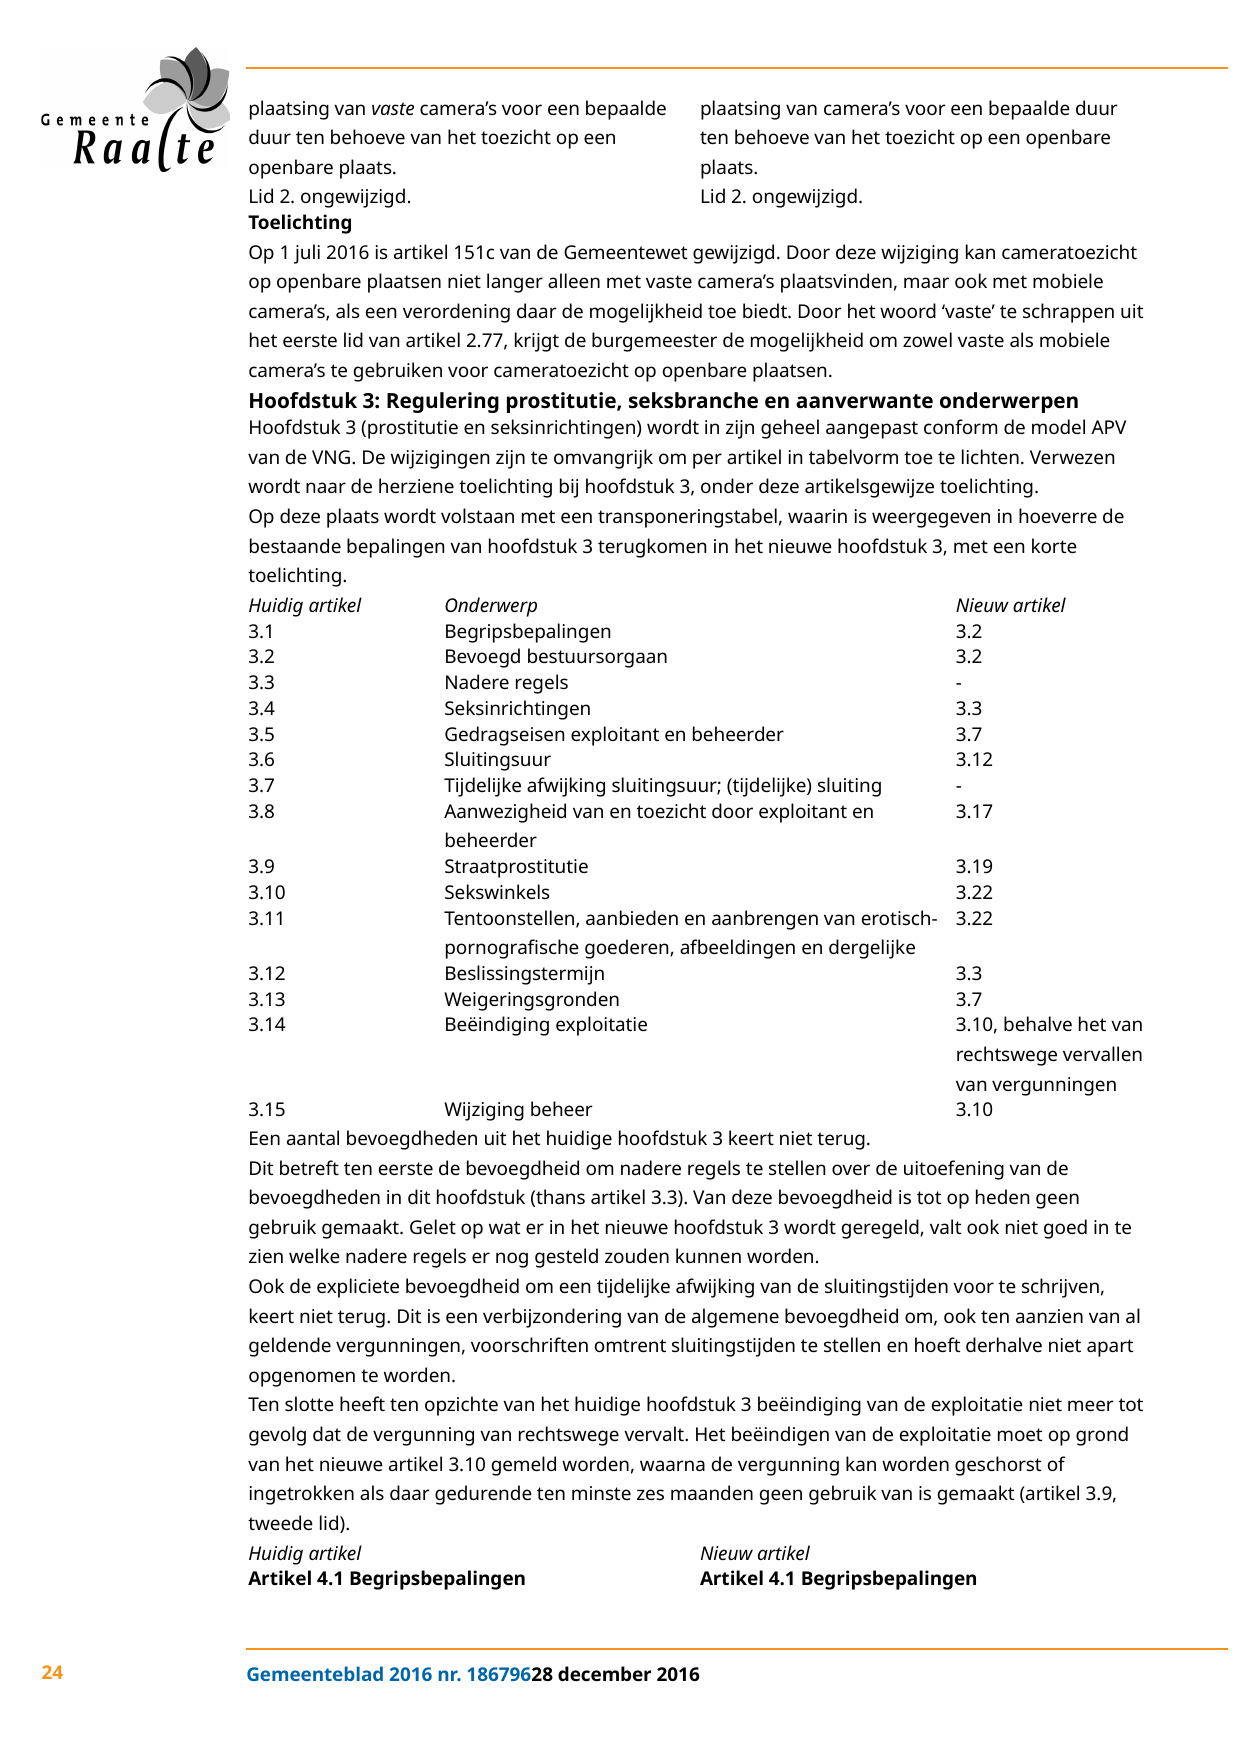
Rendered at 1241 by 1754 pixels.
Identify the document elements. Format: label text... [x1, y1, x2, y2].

text Ook de expliciete bevoegdheid om een tijdelijke afwijking van de sluitingstijden voor te schrijven, keert niet terug. Dit is een verbijzondering van de algemene bevoegdheid om, ook ten aanzien van al geldende vergunningen, voorschriften omtrent sluitingstijden te stellen en hoeft derhalve niet apart opgenomen te worden. [248, 1273, 1152, 1388]
table_cell 3.5 [248, 721, 444, 747]
table_cell Sluitingsuur [444, 747, 956, 772]
table_cell 3.2 [248, 644, 444, 669]
table_cell 3.2 [956, 644, 1152, 669]
table_cell 3.10 [956, 1096, 1152, 1122]
table_cell Bevoegd bestuursorgaan [444, 644, 956, 669]
table_cell 3.22 [956, 879, 1152, 905]
text Ten slotte heeft ten opzichte van het huidige hoofdstuk 3 beëindiging van de exploitatie niet meer tot gevolg dat de vergunning van rechtswege vervalt. Het beëindigen van de exploitatie moet op grond van het nieuwe artikel 3.10 gemeld worden, waarna de vergunning kan worden geschorst of ingetrokken als daar gedurende ten minste zes maanden geen gebruik van is gemaakt (artikel 3.9, tweede lid). [248, 1392, 1152, 1536]
table_cell 3.4 [248, 695, 444, 721]
table_cell 3.12 [956, 747, 1152, 772]
table_cell 3.22 [956, 905, 1152, 960]
table_cell Artikel 4.1 Begripsbepalingen [248, 1565, 700, 1591]
table_cell - [956, 772, 1152, 798]
table_cell 3.3 [956, 960, 1152, 986]
table_cell Sekswinkels [444, 879, 956, 905]
table_header Huidig artikel [248, 1540, 700, 1565]
table_header Huidig artikel [248, 592, 444, 618]
table_cell Gedragseisen exploitant en beheerder [444, 721, 956, 747]
picture [41, 47, 231, 172]
table_cell plaatsing van vaste camera’s voor een bepaalde duur ten behoeve van het toezicht op een openbare plaats. Lid 2. ongewijzigd. [248, 95, 700, 209]
table_cell 3.6 [248, 747, 444, 772]
table_cell Weigeringsgronden [444, 986, 956, 1012]
table_cell Nadere regels [444, 669, 956, 695]
text Op deze plaats wordt volstaan met een transponeringstabel, waarin is weergegeven in hoeverre de bestaande bepalingen van hoofdstuk 3 terugkomen in het nieuwe hoofdstuk 3, met een korte toelichting. [248, 503, 1152, 588]
table_cell Tentoonstellen, aanbieden en aanbrengen van erotisch-pornografische goederen, afbeeldingen en dergelijke [444, 905, 956, 960]
table_cell Toelichting Op 1 juli 2016 is artikel 151c van de Gemeentewet gewijzigd. Door deze wijziging kan cameratoezicht op openbare plaatsen niet langer alleen met vaste camera’s plaatsvinden, maar ook met mobiele camera’s, als een verordening daar de mogelijkheid toe biedt. Door het woord ‘vaste’ te schrappen uit het eerste lid van artikel 2.77, krijgt de burgemeester de mogelijkheid om zowel vaste als mobiele camera’s te gebruiken voor cameratoezicht op openbare plaatsen. [248, 209, 1152, 383]
text Hoofdstuk 3: Regulering prostitutie, seksbranche en aanverwante onderwerpen [248, 386, 1152, 414]
table_cell Beslissingstermijn [444, 960, 956, 986]
table_cell Seksinrichtingen [444, 695, 956, 721]
table_cell plaatsing van camera’s voor een bepaalde duur ten behoeve van het toezicht op een openbare plaats. Lid 2. ongewijzigd. [700, 95, 1152, 209]
table_cell 3.3 [956, 695, 1152, 721]
table_cell 3.10 [248, 879, 444, 905]
table_cell 3.9 [248, 853, 444, 879]
table_header Nieuw artikel [956, 592, 1152, 618]
text Hoofdstuk 3 (prostitutie en seksinrichtingen) wordt in zijn geheel aangepast conform de model APV van de VNG. De wijzigingen zijn te omvangrijk om per artikel in tabelvorm toe te lichten. Verwezen wordt naar de herziene toelichting bij hoofdstuk 3, onder deze artikelsgewijze toelichting. [248, 414, 1152, 499]
text Een aantal bevoegdheden uit het huidige hoofdstuk 3 keert niet terug. [248, 1125, 1152, 1151]
table_cell 3.19 [956, 853, 1152, 879]
table_cell 3.2 [956, 618, 1152, 644]
table_cell 3.7 [956, 721, 1152, 747]
table_cell Beëindiging exploitatie [444, 1012, 956, 1096]
table_cell 3.7 [248, 772, 444, 798]
table_header Onderwerp [444, 592, 956, 618]
table_cell Tijdelijke afwijking sluitingsuur; (tijdelijke) sluiting [444, 772, 956, 798]
table_cell 3.8 [248, 798, 444, 853]
table_cell Wijziging beheer [444, 1096, 956, 1122]
table_cell Straatprostitutie [444, 853, 956, 879]
table_cell 3.13 [248, 986, 444, 1012]
table_header Nieuw artikel [700, 1540, 1152, 1565]
table_cell 3.11 [248, 905, 444, 960]
table_cell 3.12 [248, 960, 444, 986]
table_cell 3.7 [956, 986, 1152, 1012]
table_cell Artikel 4.1 Begripsbepalingen [700, 1565, 1152, 1591]
table_cell 3.1 [248, 618, 444, 644]
text Dit betreft ten eerste de bevoegdheid om nadere regels te stellen over de uitoefening van de bevoegdheden in dit hoofdstuk (thans artikel 3.3). Van deze bevoegdheid is tot op heden geen gebruik gemaakt. Gelet op wat er in het nieuwe hoofdstuk 3 wordt geregeld, valt ook niet goed in te zien welke nadere regels er nog gesteld zouden kunnen worden. [248, 1155, 1152, 1269]
table_cell 3.14 [248, 1012, 444, 1096]
table_cell 3.15 [248, 1096, 444, 1122]
table_cell 3.17 [956, 798, 1152, 853]
table_cell 3.10, behalve het van rechtswege vervallen van vergunningen [956, 1012, 1152, 1096]
table_cell Begripsbepalingen [444, 618, 956, 644]
table_cell Aanwezigheid van en toezicht door exploitant en beheerder [444, 798, 956, 853]
table_cell - [956, 669, 1152, 695]
table_cell 3.3 [248, 669, 444, 695]
